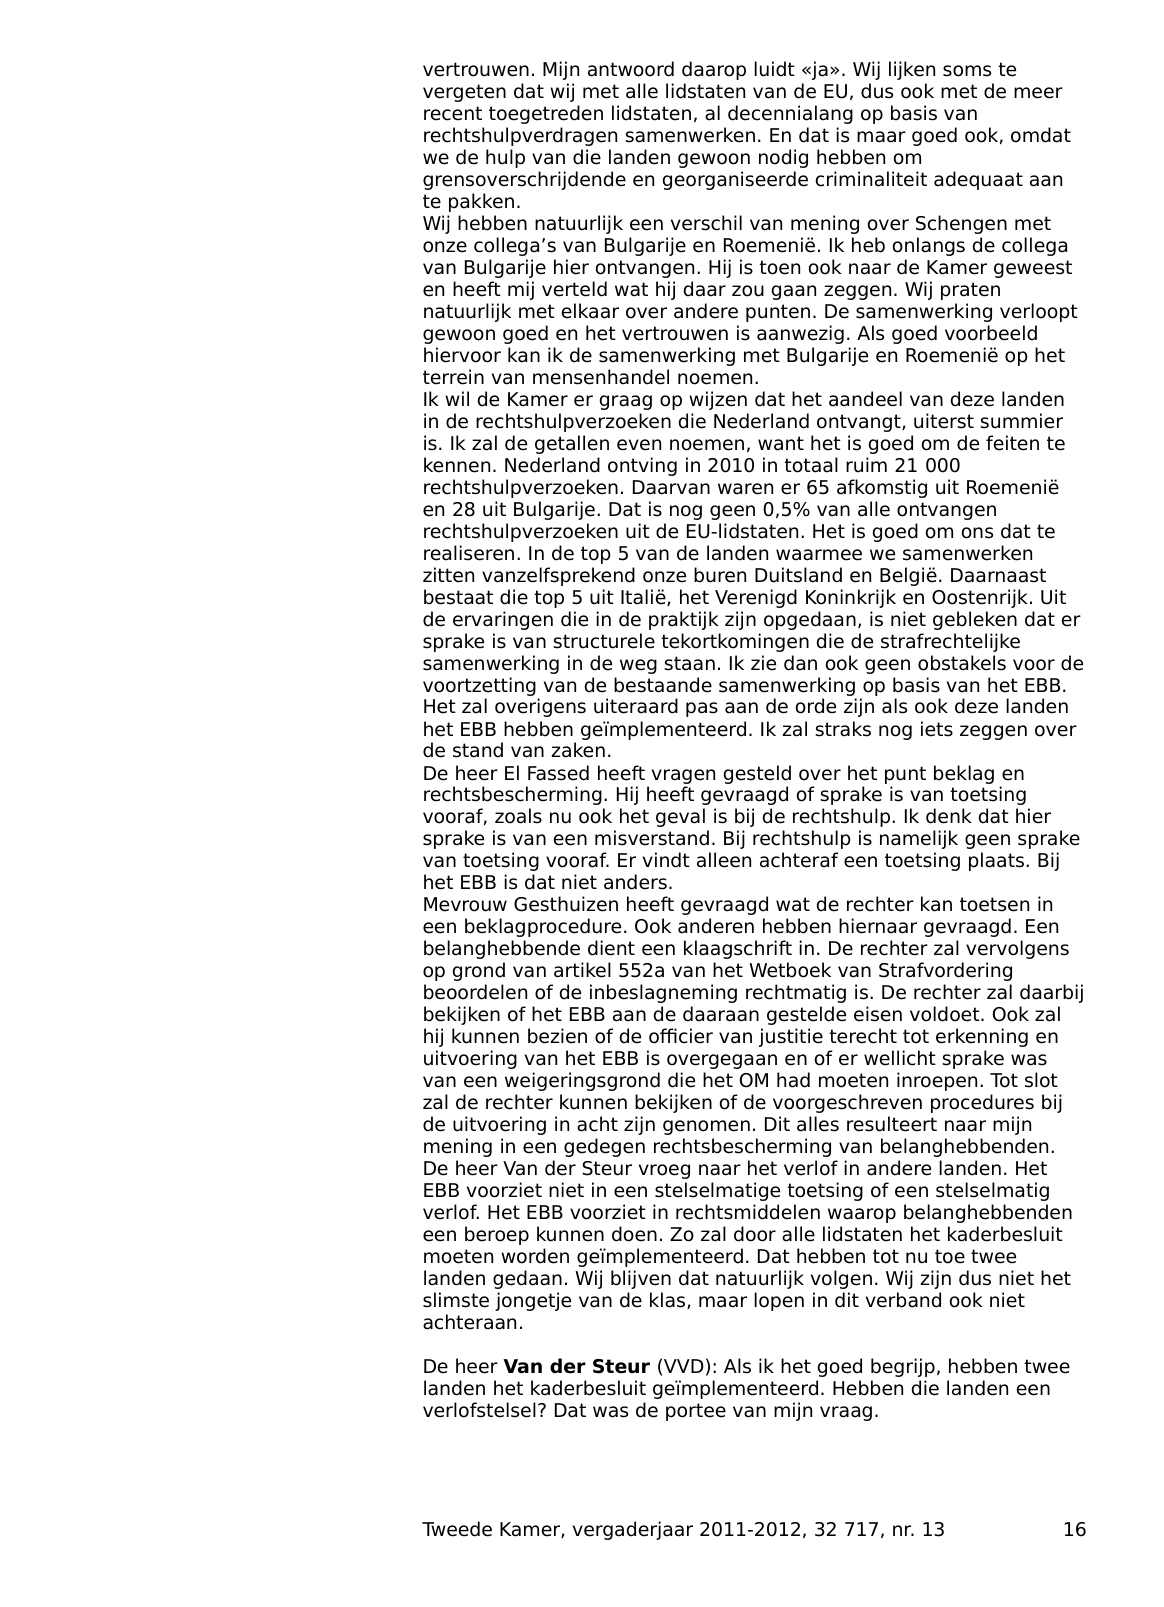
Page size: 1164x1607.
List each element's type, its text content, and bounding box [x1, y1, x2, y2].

text vertrouwen. Mijn antwoord daarop luidt «ja». Wij lijken soms te vergeten dat wij met alle lidstaten van de EU, dus ook met de meer recent toegetreden lidstaten, al decennialang op basis van rechtshulpverdragen samenwerken. En dat is maar goed ook, omdat we de hulp van die landen gewoon nodig hebben om grensoverschrijdende en georganiseerde criminaliteit adequaat aan te pakken. [422, 59, 1087, 213]
text Wij hebben natuurlijk een verschil van mening over Schengen met onze collega’s van Bulgarije en Roemenië. Ik heb onlangs de collega van Bulgarije hier ontvangen. Hij is toen ook naar de Kamer geweest en heeft mij verteld wat hij daar zou gaan zeggen. Wij praten natuurlijk met elkaar over andere punten. De samenwerking verloopt gewoon goed en het vertrouwen is aanwezig. Als goed voorbeeld hiervoor kan ik de samenwerking met Bulgarije en Roemenië op het terrein van mensenhandel noemen. [422, 213, 1087, 389]
text De heer Van der Steur (VVD): Als ik het goed begrijp, hebben twee landen het kaderbesluit geïmplementeerd. Hebben die landen een verlofstelsel? Dat was de portee van mijn vraag. [422, 1356, 1087, 1422]
text De heer El Fassed heeft vragen gesteld over het punt beklag en rechtsbescherming. Hij heeft gevraagd of sprake is van toetsing vooraf, zoals nu ook het geval is bij de rechtshulp. Ik denk dat hier sprake is van een misverstand. Bij rechtshulp is namelijk geen sprake van toetsing vooraf. Er vindt alleen achteraf een toetsing plaats. Bij het EBB is dat niet anders. [422, 762, 1087, 894]
text De heer Van der Steur vroeg naar het verlof in andere landen. Het EBB voorziet niet in een stelselmatige toetsing of een stelselmatig verlof. Het EBB voorziet in rechtsmiddelen waarop belanghebbenden een beroep kunnen doen. Zo zal door alle lidstaten het kaderbesluit moeten worden geïmplementeerd. Dat hebben tot nu toe twee landen gedaan. Wij blijven dat natuurlijk volgen. Wij zijn dus niet het slimste jongetje van de klas, maar lopen in dit verband ook niet achteraan. [422, 1158, 1087, 1334]
text Ik wil de Kamer er graag op wijzen dat het aandeel van deze landen in de rechtshulpverzoeken die Nederland ontvangt, uiterst summier is. Ik zal de getallen even noemen, want het is goed om de feiten te kennen. Nederland ontving in 2010 in totaal ruim 21 000 rechtshulpverzoeken. Daarvan waren er 65 afkomstig uit Roemenië en 28 uit Bulgarije. Dat is nog geen 0,5% van alle ontvangen rechtshulpverzoeken uit de EU-lidstaten. Het is goed om ons dat te realiseren. In de top 5 van de landen waarmee we samenwerken zitten vanzelfsprekend onze buren Duitsland en België. Daarnaast bestaat die top 5 uit Italië, het Verenigd Koninkrijk en Oostenrijk. Uit de ervaringen die in de praktijk zijn opgedaan, is niet gebleken dat er sprake is van structurele tekortkomingen die de strafrechtelijke samenwerking in de weg staan. Ik zie dan ook geen obstakels voor de voortzetting van de bestaande samenwerking op basis van het EBB. Het zal overigens uiteraard pas aan de orde zijn als ook deze landen het EBB hebben geïmplementeerd. Ik zal straks nog iets zeggen over de stand van zaken. [422, 389, 1087, 762]
text Mevrouw Gesthuizen heeft gevraagd wat de rechter kan toetsen in een beklagprocedure. Ook anderen hebben hiernaar gevraagd. Een belanghebbende dient een klaagschrift in. De rechter zal vervolgens op grond van artikel 552a van het Wetboek van Strafvordering beoordelen of de inbeslagneming rechtmatig is. De rechter zal daarbij bekijken of het EBB aan de daaraan gestelde eisen voldoet. Ook zal hij kunnen bezien of de officier van justitie terecht tot erkenning en uitvoering van het EBB is overgegaan en of er wellicht sprake was van een weigeringsgrond die het OM had moeten inroepen. Tot slot zal de rechter kunnen bekijken of de voorgeschreven procedures bij de uitvoering in acht zijn genomen. Dit alles resulteert naar mijn mening in een gedegen rechtsbescherming van belanghebbenden. [422, 894, 1087, 1158]
